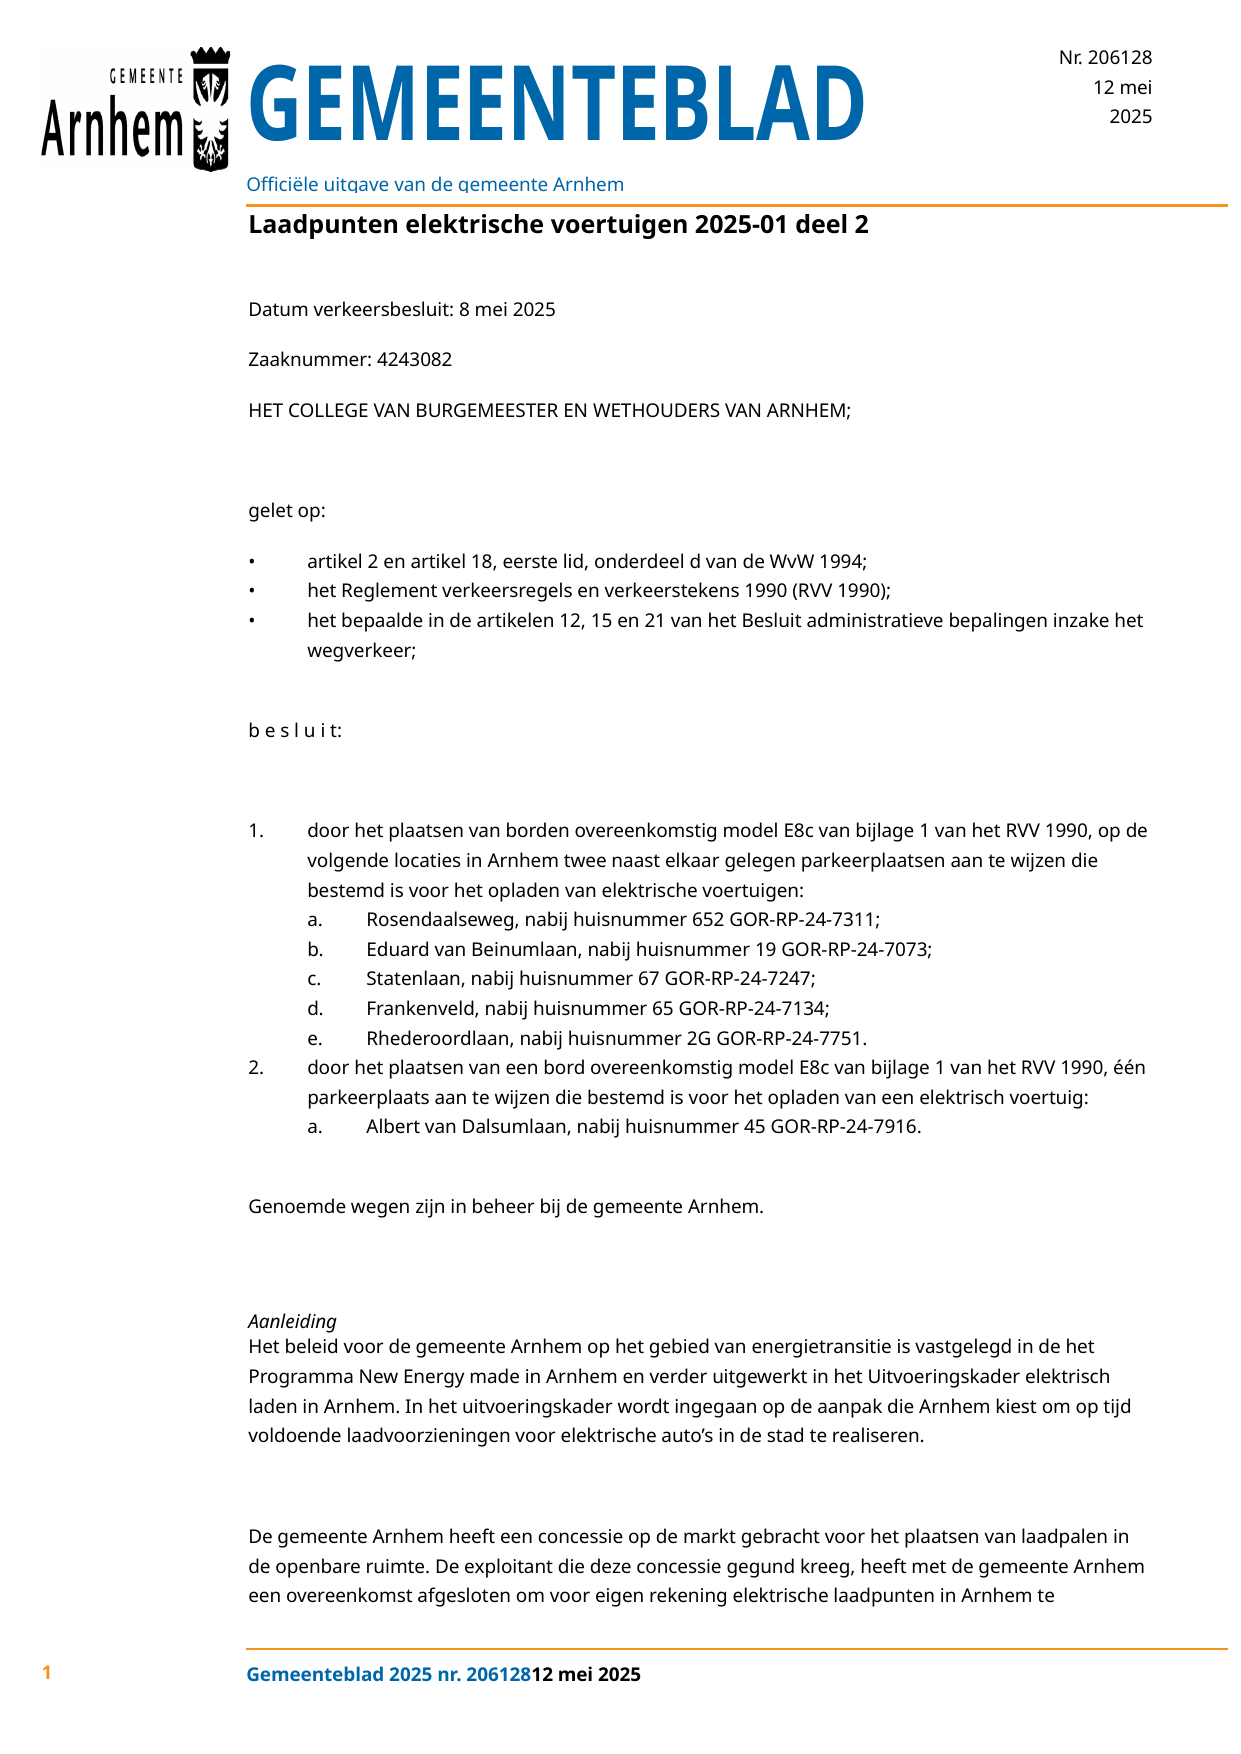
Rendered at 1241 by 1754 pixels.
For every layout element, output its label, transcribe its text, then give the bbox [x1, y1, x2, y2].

list het bepaalde in de artikelen 12, 15 en 21 van het Besluit administratieve bepalingen inzake het wegverkeer; [248, 607, 1152, 663]
text Aanleiding [248, 1308, 1152, 1334]
list het Reglement verkeersregels en verkeerstekens 1990 (RVV 1990); [248, 578, 1152, 603]
picture [41, 47, 231, 172]
list Frankenveld, nabij huisnummer 65 GOR-RP-24-7134; [307, 995, 1152, 1021]
list Eduard van Beinumlaan, nabij huisnummer 19 GOR-RP-24-7073; [307, 936, 1152, 962]
list door het plaatsen van borden overeenkomstig model E8c van bijlage 1 van het RVV 1990, op de volgende locaties in Arnhem twee naast elkaar gelegen parkeerplaatsen aan te wijzen die bestemd is voor het opladen van elektrische voertuigen: [248, 818, 1152, 903]
list Albert van Dalsumlaan, nabij huisnummer 45 GOR-RP-24-7916. [307, 1113, 1152, 1139]
list artikel 2 en artikel 18, eerste lid, onderdeel d van de WvW 1994; [248, 548, 1152, 574]
list door het plaatsen van een bord overeenkomstig model E8c van bijlage 1 van het RVV 1990, één parkeerplaats aan te wijzen die bestemd is voor het opladen van een elektrisch voertuig: [248, 1054, 1152, 1110]
list Rhederoordlaan, nabij huisnummer 2G GOR-RP-24-7751. [307, 1025, 1152, 1051]
text HET COLLEGE VAN BURGEMEESTER EN WETHOUDERS VAN ARNHEM; [248, 397, 1152, 423]
text Genoemde wegen zijn in beheer bij de gemeente Arnhem. [248, 1193, 1152, 1219]
text gelet op: [248, 498, 1152, 523]
list Rosendaalseweg, nabij huisnummer 652 GOR-RP-24-7311; [307, 906, 1152, 932]
text Het beleid voor de gemeente Arnhem op het gebied van energietransitie is vastgelegd in de het Programma New Energy made in Arnhem en verder uitgewerkt in het Uitvoeringskader elektrisch laden in Arnhem. In het uitvoeringskader wordt ingegaan op de aanpak die Arnhem kiest om op tijd voldoende laadvoorzieningen voor elektrische auto’s in de stad te realiseren. [248, 1334, 1152, 1448]
list Statenlaan, nabij huisnummer 67 GOR-RP-24-7247; [307, 966, 1152, 991]
text Laadpunten elektrische voertuigen 2025-01 deel 2 [248, 207, 1152, 241]
text Zaaknummer: 4243082 [248, 346, 1152, 372]
text b e s l u i t: [248, 717, 1152, 743]
text Datum verkeersbesluit: 8 mei 2025 [248, 296, 1152, 322]
text De gemeente Arnhem heeft een concessie op de markt gebracht voor het plaatsen van laadpalen in de openbare ruimte. De exploitant die deze concessie gegund kreeg, heeft met de gemeente Arnhem een overeenkomst afgesloten om voor eigen rekening elektrische laadpunten in Arnhem te [248, 1523, 1152, 1608]
